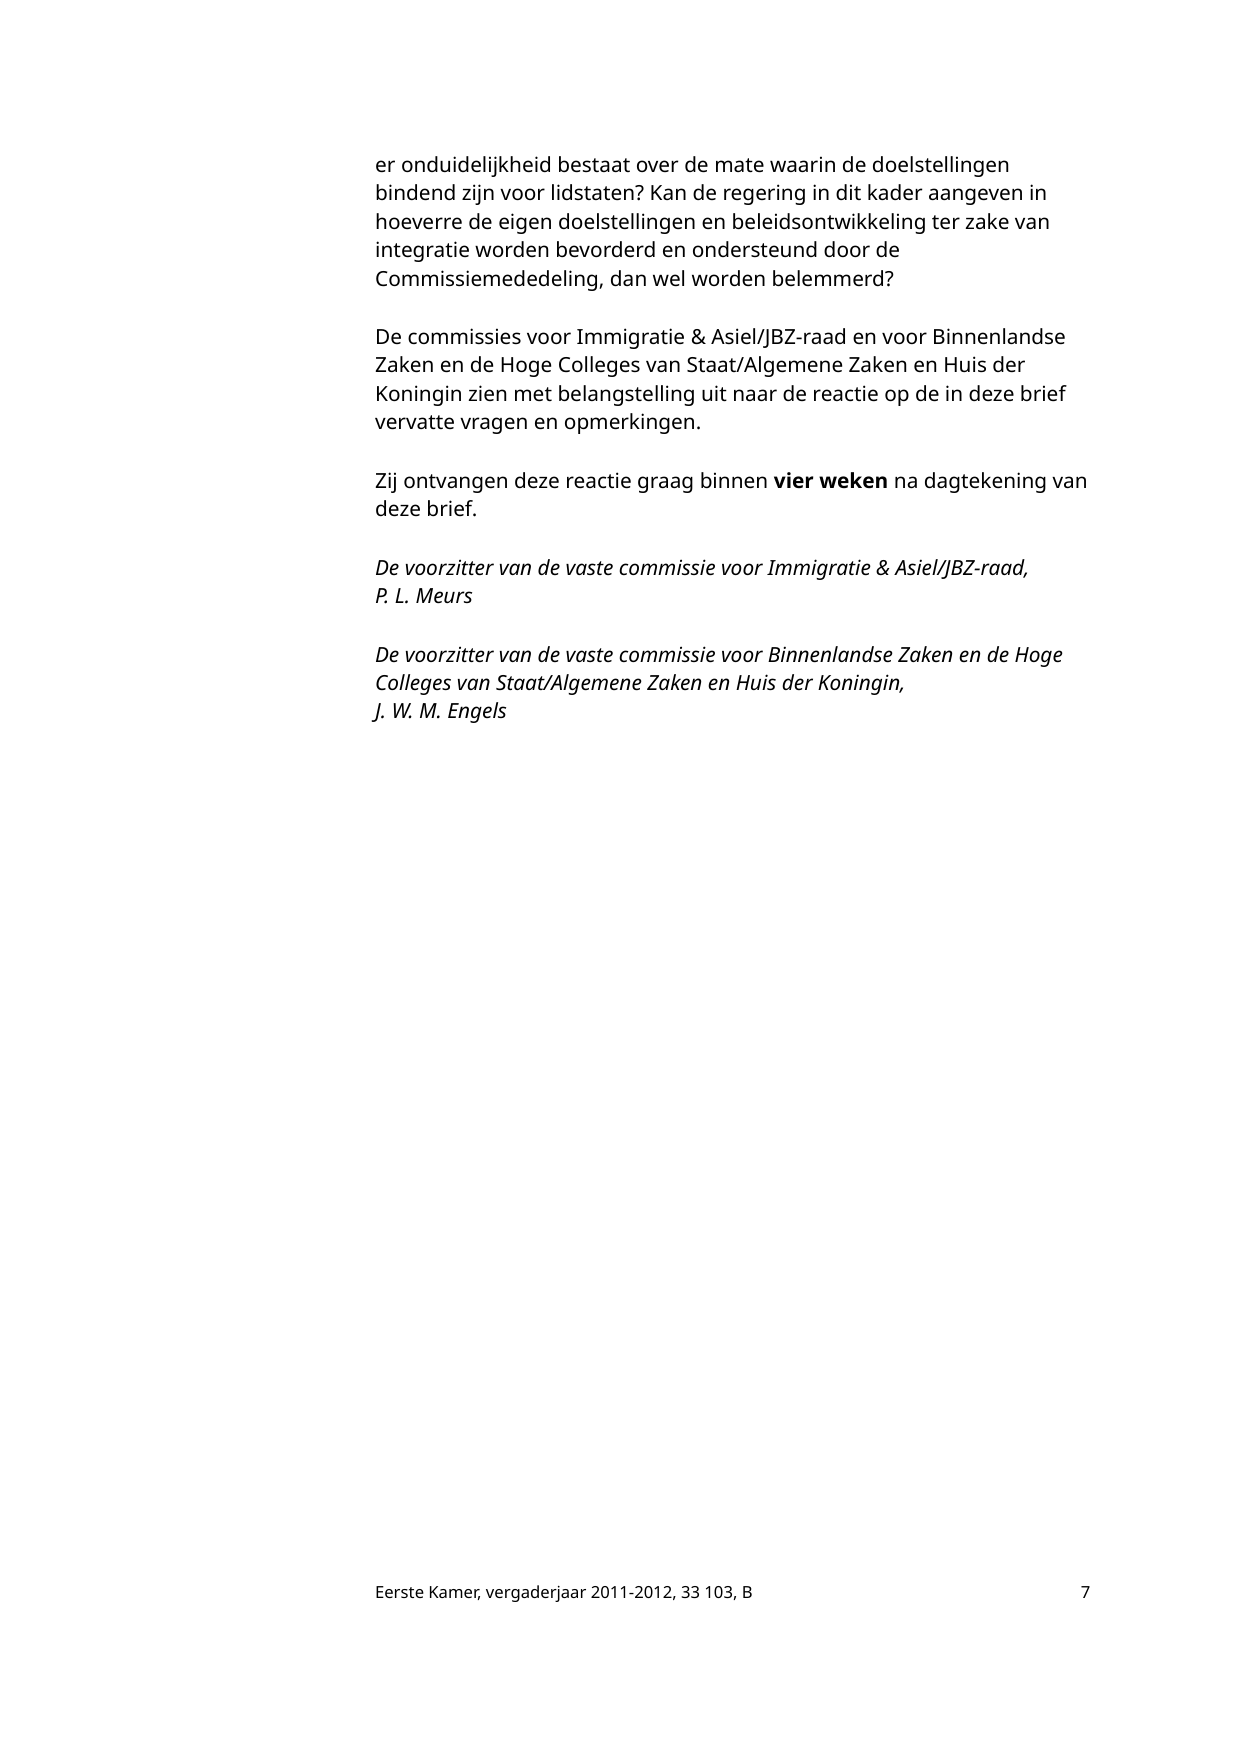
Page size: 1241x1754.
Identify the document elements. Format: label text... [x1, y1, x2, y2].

text De voorzitter van de vaste commissie voor Binnenlandse Zaken en de Hoge Colleges van Staat/Algemene Zaken en Huis der Koningin, [375, 640, 1090, 697]
text P. L. Meurs [375, 581, 1090, 610]
text Zij ontvangen deze reactie graag binnen vier weken na dagtekening van deze brief. [375, 466, 1090, 523]
text De commissies voor Immigratie & Asiel/JBZ-raad en voor Binnenlandse Zaken en de Hoge Colleges van Staat/Algemene Zaken en Huis der Koningin zien met belangstelling uit naar de reactie op de in deze brief vervatte vragen en opmerkingen. [375, 322, 1090, 436]
text J. W. M. Engels [375, 697, 1090, 725]
text De voorzitter van de vaste commissie voor Immigratie & Asiel/JBZ-raad, [375, 553, 1090, 581]
text er onduidelijkheid bestaat over de mate waarin de doelstellingen bindend zijn voor lidstaten? Kan de regering in dit kader aangeven in hoeverre de eigen doelstellingen en beleidsontwikkeling ter zake van integratie worden bevorderd en ondersteund door de Commissiemededeling, dan wel worden belemmerd? [375, 150, 1090, 292]
